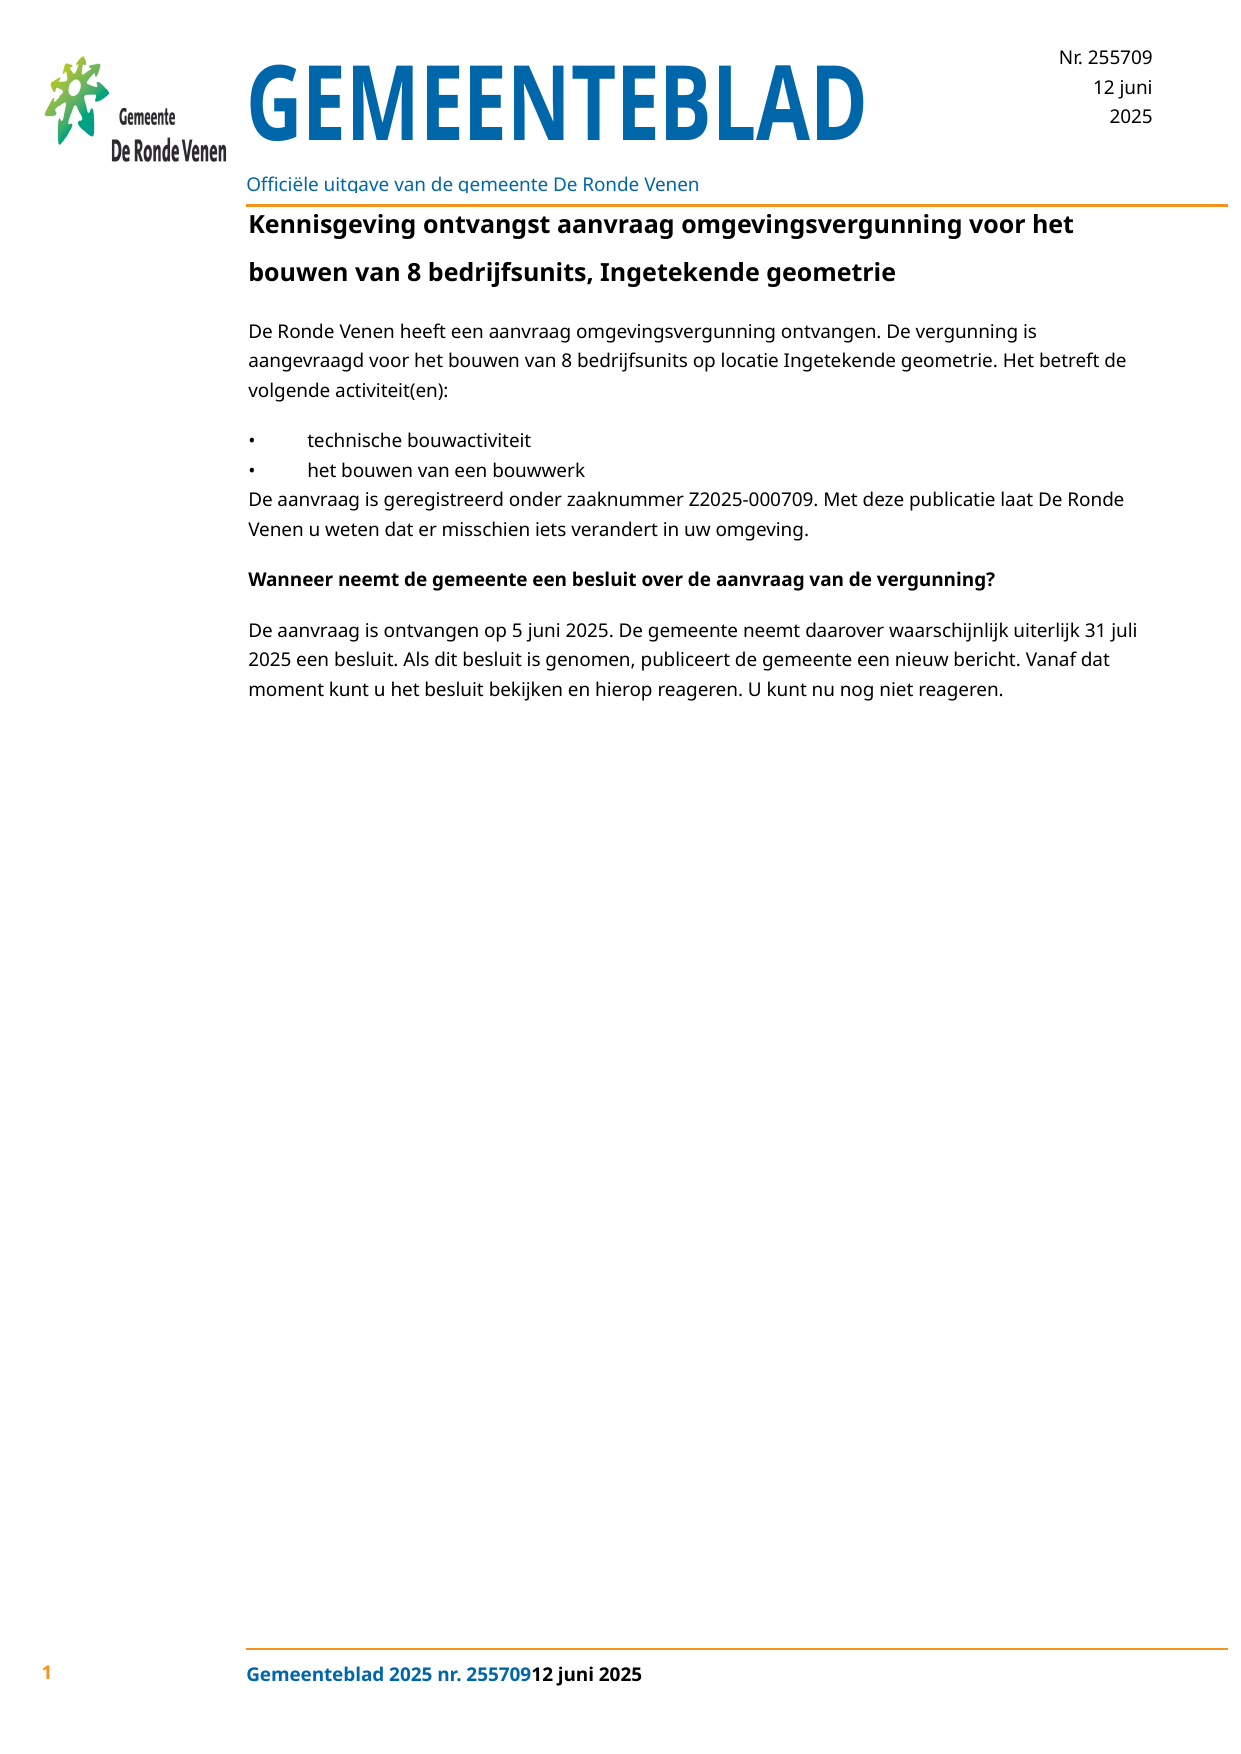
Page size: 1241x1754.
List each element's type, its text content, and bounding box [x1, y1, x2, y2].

text Wanneer neemt de gemeente een besluit over de aanvraag van de vergunning? [248, 567, 1152, 592]
list het bouwen van een bouwwerk [248, 457, 1152, 483]
text De aanvraag is ontvangen op 5 juni 2025. De gemeente neemt daarover waarschijnlijk uiterlijk 31 juli 2025 een besluit. Als dit besluit is genomen, publiceert de gemeente een nieuw bericht. Vanaf dat moment kunt u het besluit bekijken en hierop reageren. U kunt nu nog niet reageren. [248, 617, 1152, 702]
list technische bouwactiviteit [248, 427, 1152, 453]
text De Ronde Venen heeft een aanvraag omgevingsvergunning ontvangen. De vergunning is aangevraagd voor het bouwen van 8 bedrijfsunits op locatie Ingetekende geometrie. Het betreft de volgende activiteit(en): [248, 318, 1152, 403]
text Kennisgeving ontvangst aanvraag omgevingsvergunning voor het bouwen van 8 bedrijfsunits, Ingetekende geometrie [248, 207, 1152, 288]
picture [41, 47, 231, 172]
text De aanvraag is geregistreerd onder zaaknummer Z2025-000709. Met deze publicatie laat De Ronde Venen u weten dat er misschien iets verandert in uw omgeving. [248, 487, 1152, 542]
